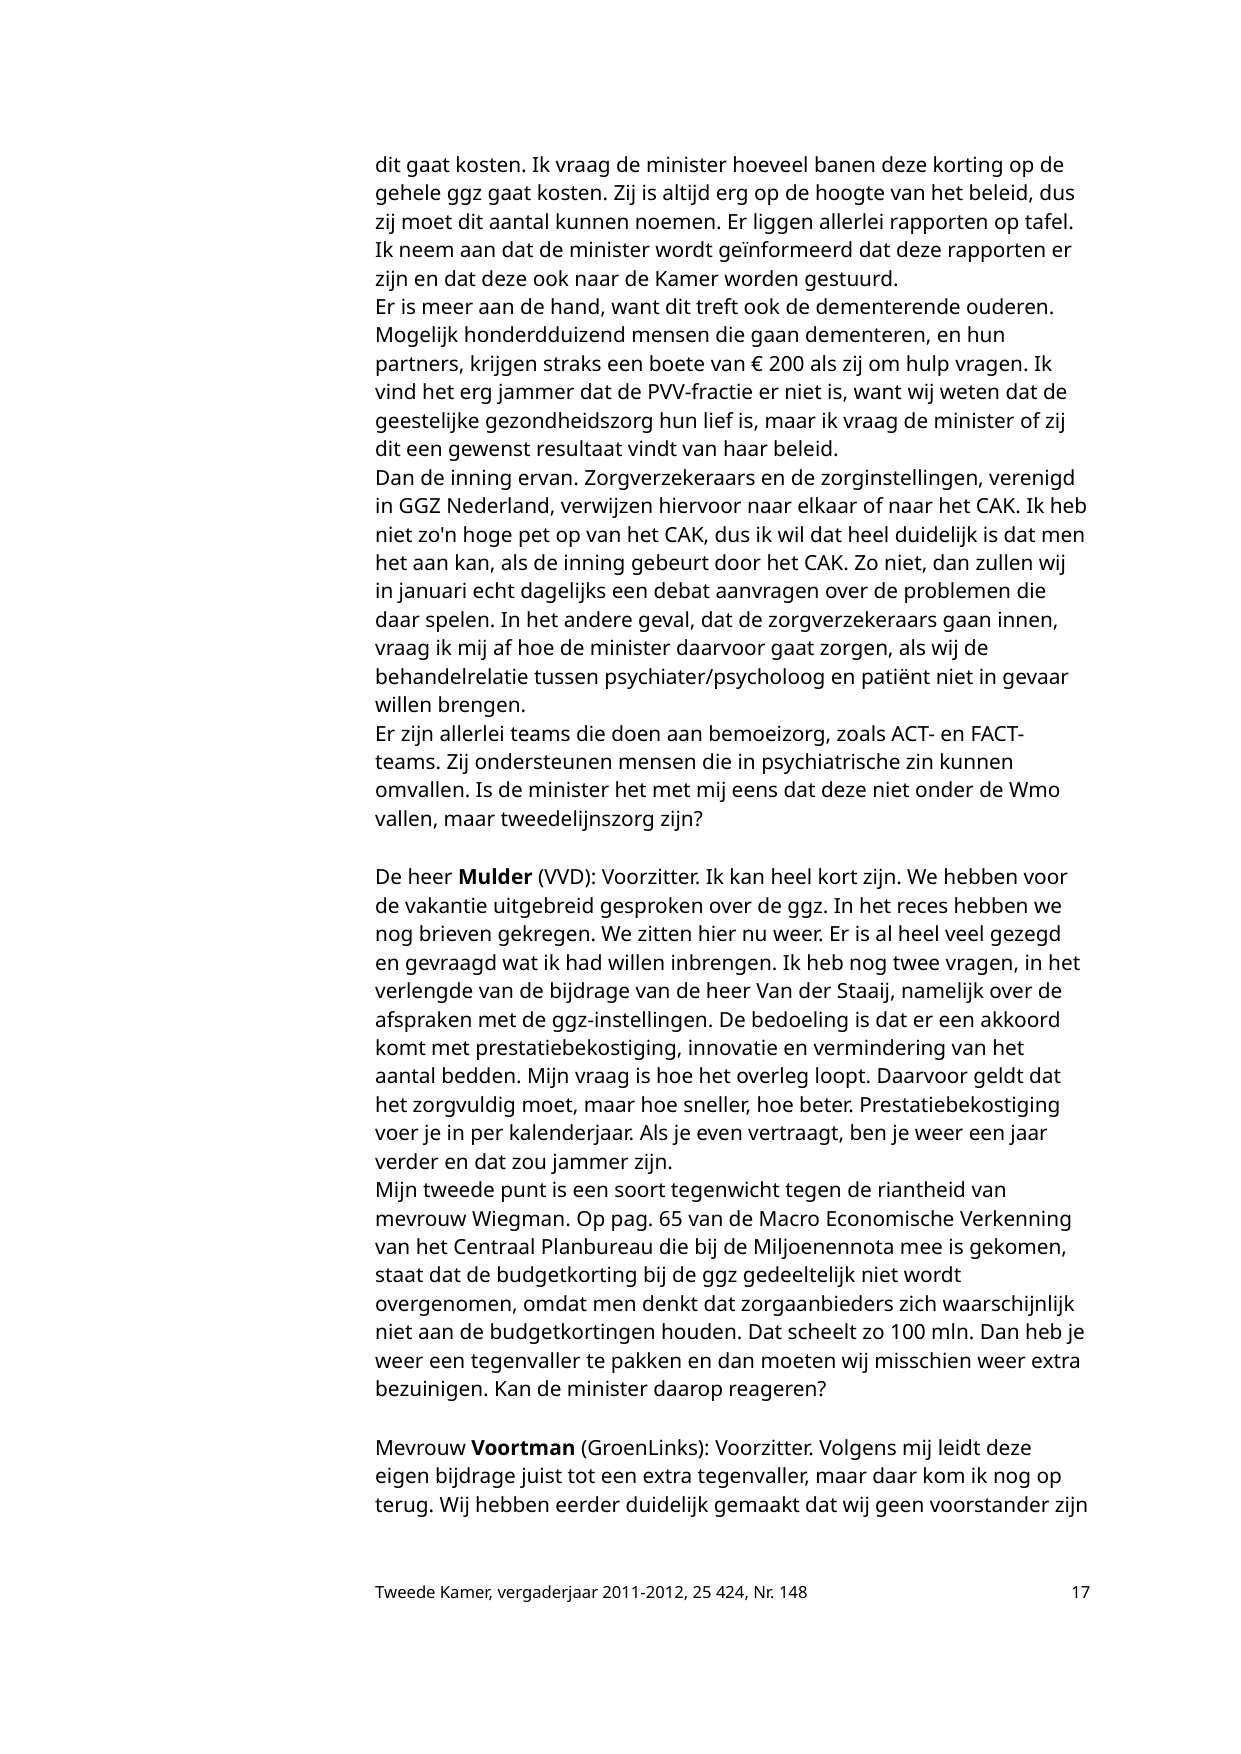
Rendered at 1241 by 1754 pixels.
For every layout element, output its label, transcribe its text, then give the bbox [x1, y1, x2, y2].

text De heer Mulder (VVD): Voorzitter. Ik kan heel kort zijn. We hebben voor de vakantie uitgebreid gesproken over de ggz. In het reces hebben we nog brieven gekregen. We zitten hier nu weer. Er is al heel veel gezegd en gevraagd wat ik had willen inbrengen. Ik heb nog twee vragen, in het verlengde van de bijdrage van de heer Van der Staaij, namelijk over de afspraken met de ggz-instellingen. De bedoeling is dat er een akkoord komt met prestatiebekostiging, innovatie en vermindering van het aantal bedden. Mijn vraag is hoe het overleg loopt. Daarvoor geldt dat het zorgvuldig moet, maar hoe sneller, hoe beter. Prestatiebekostiging voer je in per kalenderjaar. Als je even vertraagt, ben je weer een jaar verder en dat zou jammer zijn. [375, 862, 1090, 1175]
text Er zijn allerlei teams die doen aan bemoeizorg, zoals ACT- en FACT-teams. Zij ondersteunen mensen die in psychiatrische zin kunnen omvallen. Is de minister het met mij eens dat deze niet onder de Wmo vallen, maar tweedelijnszorg zijn? [375, 719, 1090, 832]
text Dan de inning ervan. Zorgverzekeraars en de zorginstellingen, verenigd in GGZ Nederland, verwijzen hiervoor naar elkaar of naar het CAK. Ik heb niet zo'n hoge pet op van het CAK, dus ik wil dat heel duidelijk is dat men het aan kan, als de inning gebeurt door het CAK. Zo niet, dan zullen wij in januari echt dagelijks een debat aanvragen over de problemen die daar spelen. In het andere geval, dat de zorgverzekeraars gaan innen, vraag ik mij af hoe de minister daarvoor gaat zorgen, als wij de behandelrelatie tussen psychiater/psycholoog en patiënt niet in gevaar willen brengen. [375, 463, 1090, 719]
text Mevrouw Voortman (GroenLinks): Voorzitter. Volgens mij leidt deze eigen bijdrage juist tot een extra tegenvaller, maar daar kom ik nog op terug. Wij hebben eerder duidelijk gemaakt dat wij geen voorstander zijn [375, 1433, 1090, 1518]
text dit gaat kosten. Ik vraag de minister hoeveel banen deze korting op de gehele ggz gaat kosten. Zij is altijd erg op de hoogte van het beleid, dus zij moet dit aantal kunnen noemen. Er liggen allerlei rapporten op tafel. Ik neem aan dat de minister wordt geïnformeerd dat deze rapporten er zijn en dat deze ook naar de Kamer worden gestuurd. [375, 150, 1090, 292]
text Mijn tweede punt is een soort tegenwicht tegen de riantheid van mevrouw Wiegman. Op pag. 65 van de Macro Economische Verkenning van het Centraal Planbureau die bij de Miljoenennota mee is gekomen, staat dat de budgetkorting bij de ggz gedeeltelijk niet wordt overgenomen, omdat men denkt dat zorgaanbieders zich waarschijnlijk niet aan de budgetkortingen houden. Dat scheelt zo 100 mln. Dan heb je weer een tegenvaller te pakken en dan moeten wij misschien weer extra bezuinigen. Kan de minister daarop reageren? [375, 1175, 1090, 1403]
text Er is meer aan de hand, want dit treft ook de dementerende ouderen. Mogelijk honderdduizend mensen die gaan dementeren, en hun partners, krijgen straks een boete van € 200 als zij om hulp vragen. Ik vind het erg jammer dat de PVV-fractie er niet is, want wij weten dat de geestelijke gezondheidszorg hun lief is, maar ik vraag de minister of zij dit een gewenst resultaat vindt van haar beleid. [375, 292, 1090, 463]
